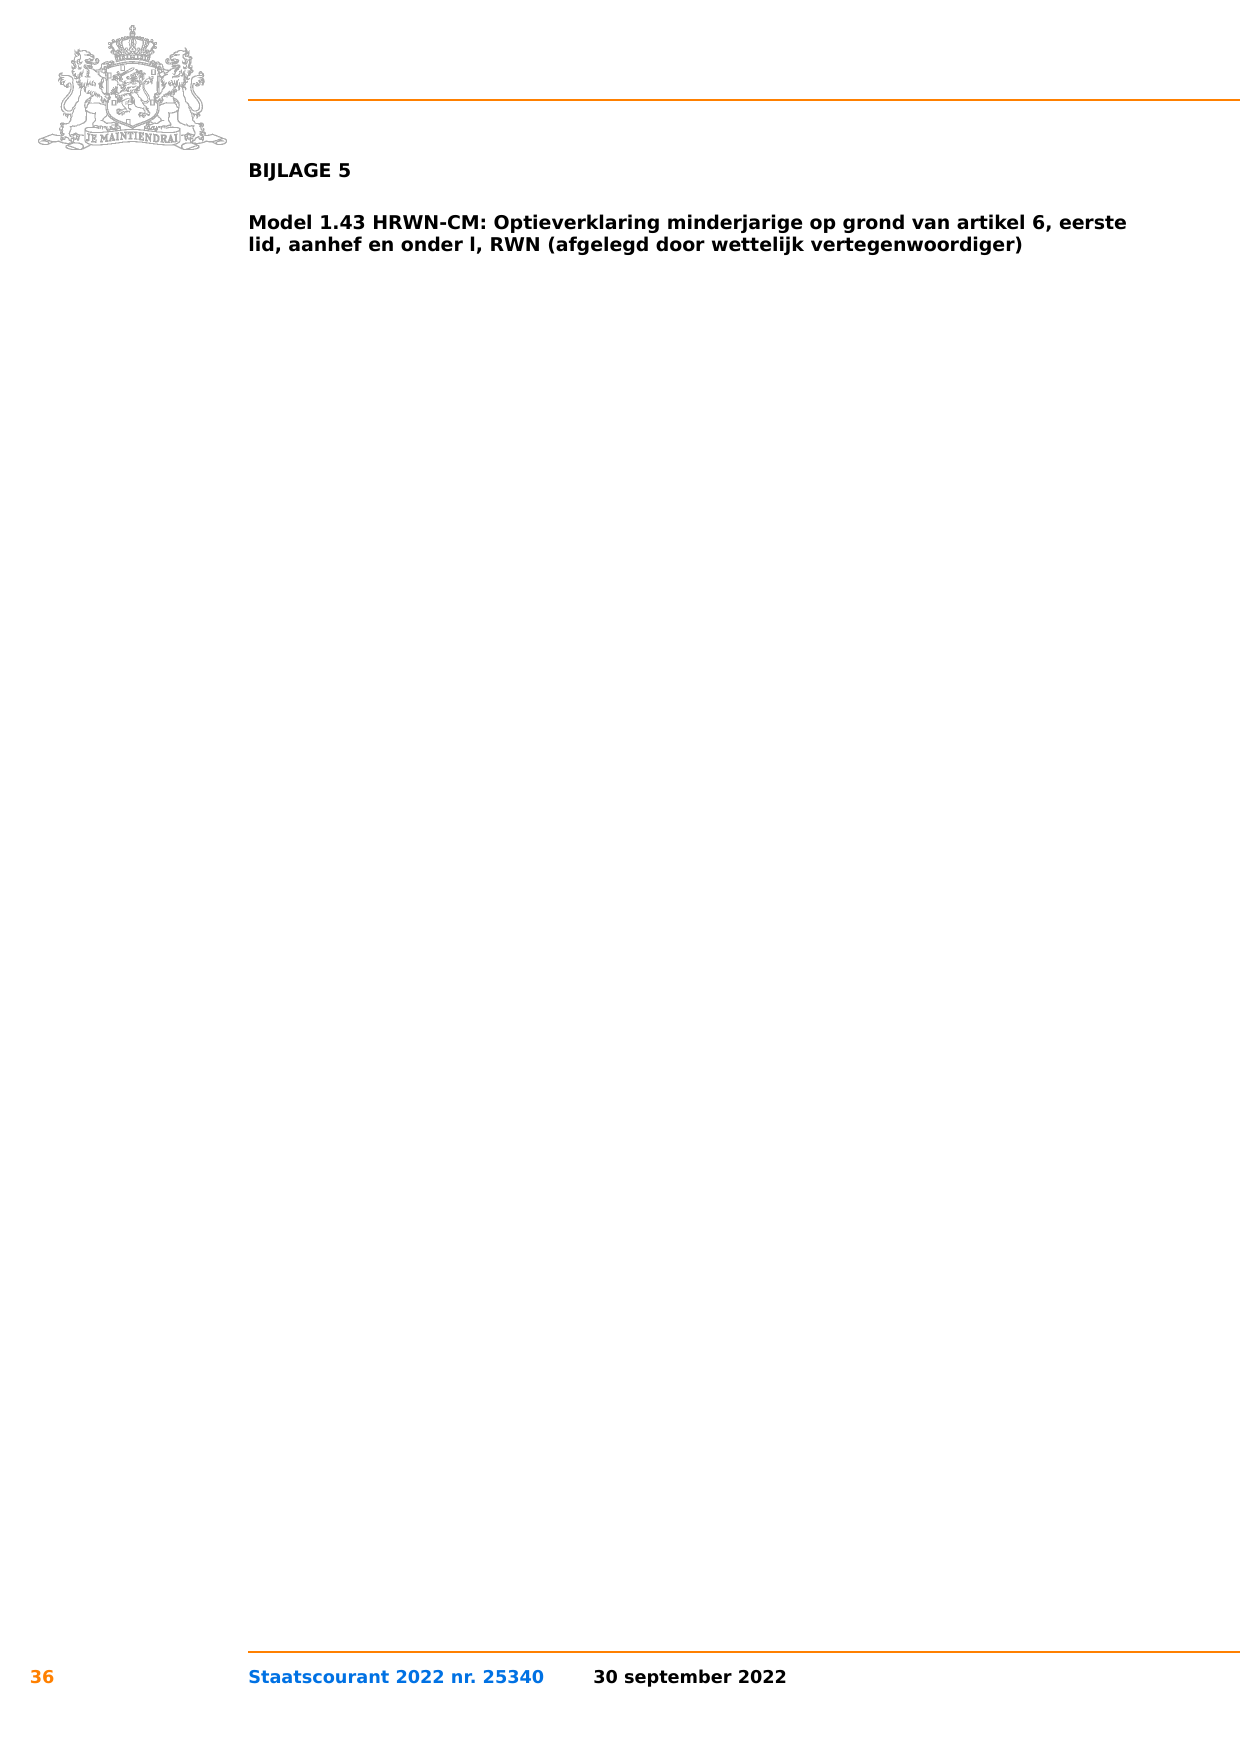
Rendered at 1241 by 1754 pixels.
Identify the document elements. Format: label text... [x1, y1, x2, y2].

subtitle BIJLAGE 5 [248, 160, 1163, 182]
subtitle Model 1.43 HRWN-CM: Optieverklaring minderjarige op grond van artikel 6, eerste lid, aanhef en onder l, RWN (afgelegd door wettelijk vertegenwoordiger) [248, 212, 1163, 256]
picture [38, 25, 227, 150]
